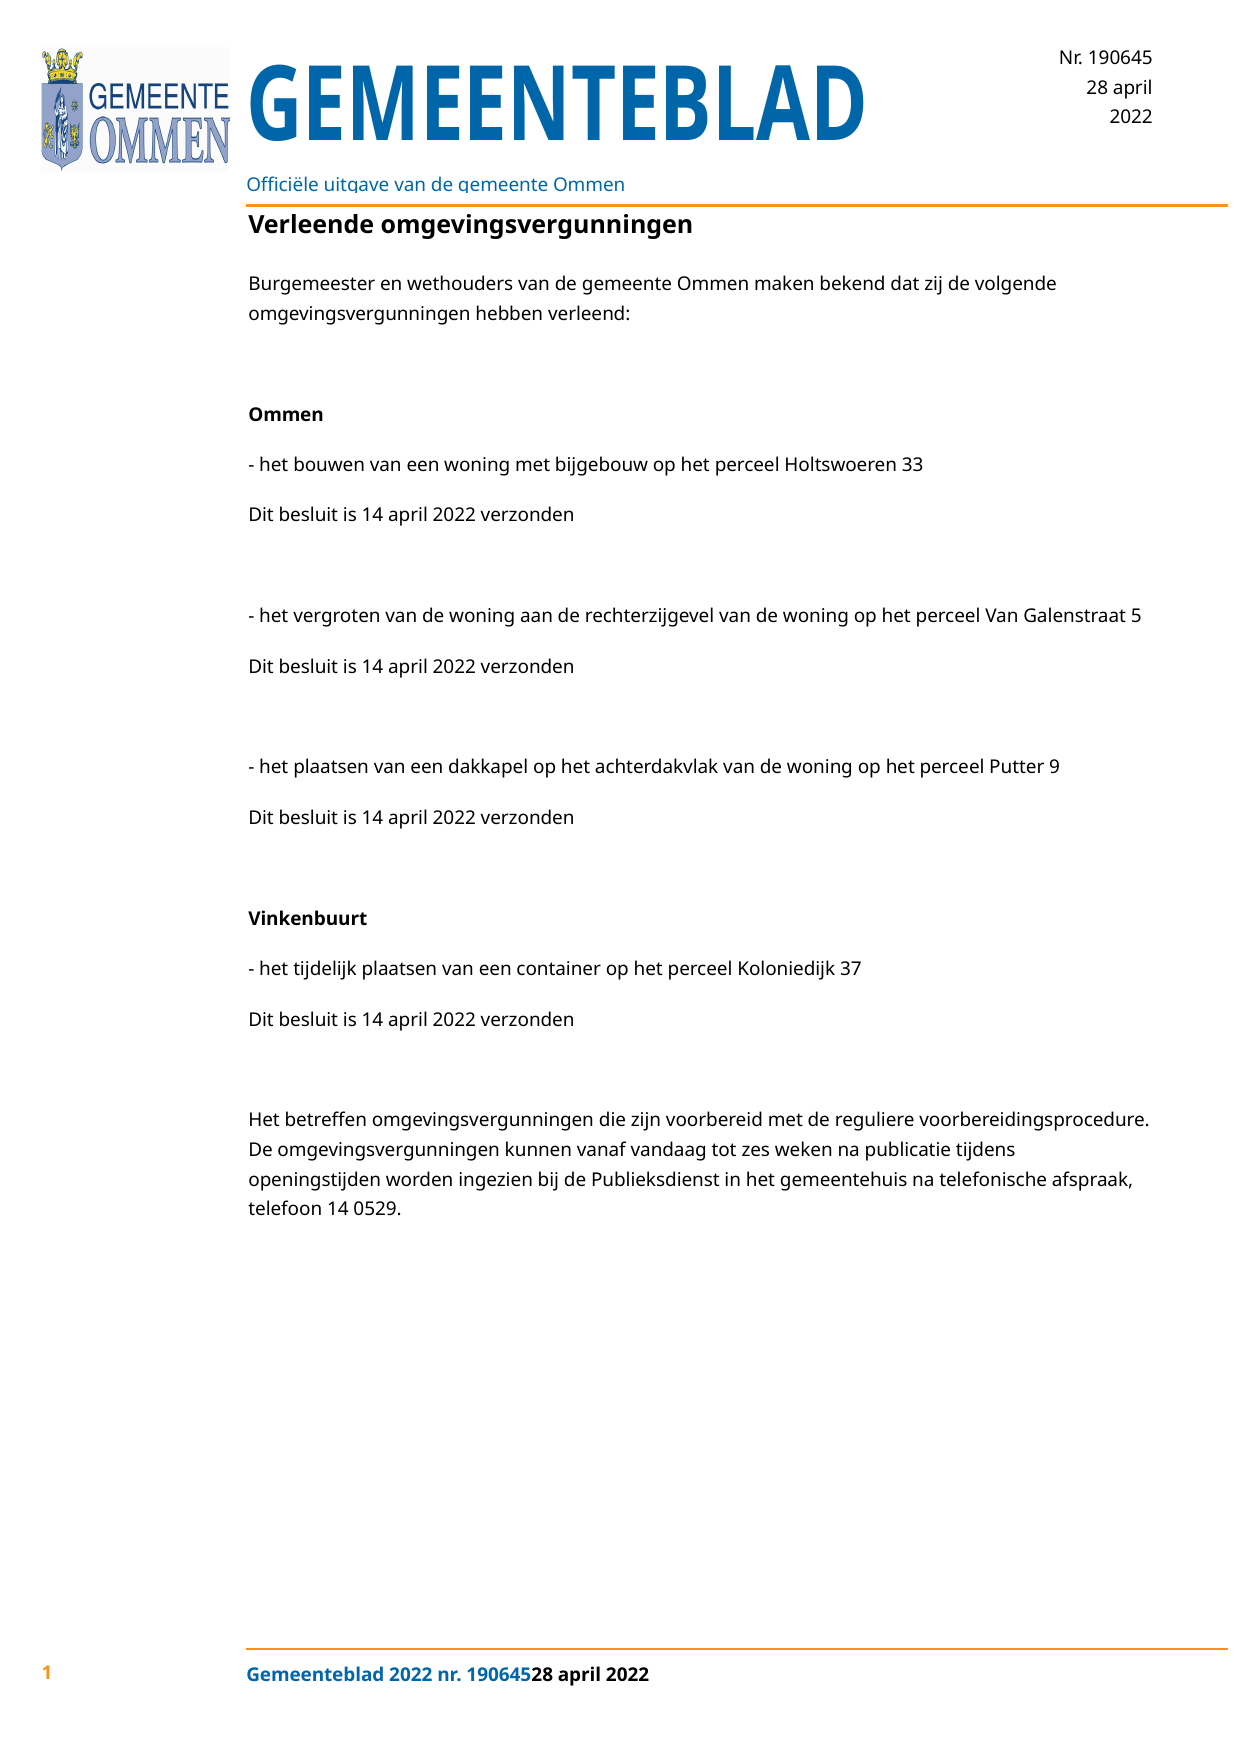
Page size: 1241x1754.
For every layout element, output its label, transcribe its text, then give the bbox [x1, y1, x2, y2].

text Ommen [248, 401, 1152, 426]
text - het vergroten van de woning aan de rechterzijgevel van de woning op het perceel Van Galenstraat 5 [248, 602, 1152, 628]
text - het bouwen van een woning met bijgebouw op het perceel Holtswoeren 33 [248, 451, 1152, 477]
text Dit besluit is 14 april 2022 verzonden [248, 653, 1152, 678]
text Burgemeester en wethouders van de gemeente Ommen maken bekend dat zij de volgende omgevingsvergunningen hebben verleend: [248, 270, 1152, 326]
text Dit besluit is 14 april 2022 verzonden [248, 804, 1152, 830]
text - het tijdelijk plaatsen van een container op het perceel Koloniedijk 37 [248, 955, 1152, 981]
text - het plaatsen van een dakkapel op het achterdakvlak van de woning op het perceel Putter 9 [248, 754, 1152, 779]
text Vinkenbuurt [248, 905, 1152, 931]
text Dit besluit is 14 april 2022 verzonden [248, 502, 1152, 527]
text Het betreffen omgevingsvergunningen die zijn voorbereid met de reguliere voorbereidingsprocedure. De omgevingsvergunningen kunnen vanaf vandaag tot zes weken na publicatie tijdens openingstijden worden ingezien bij de Publieksdienst in het gemeentehuis na telefonische afspraak, telefoon 14 0529. [248, 1107, 1152, 1221]
text Dit besluit is 14 april 2022 verzonden [248, 1006, 1152, 1031]
picture [41, 47, 231, 172]
text Verleende omgevingsvergunningen [248, 207, 1152, 241]
